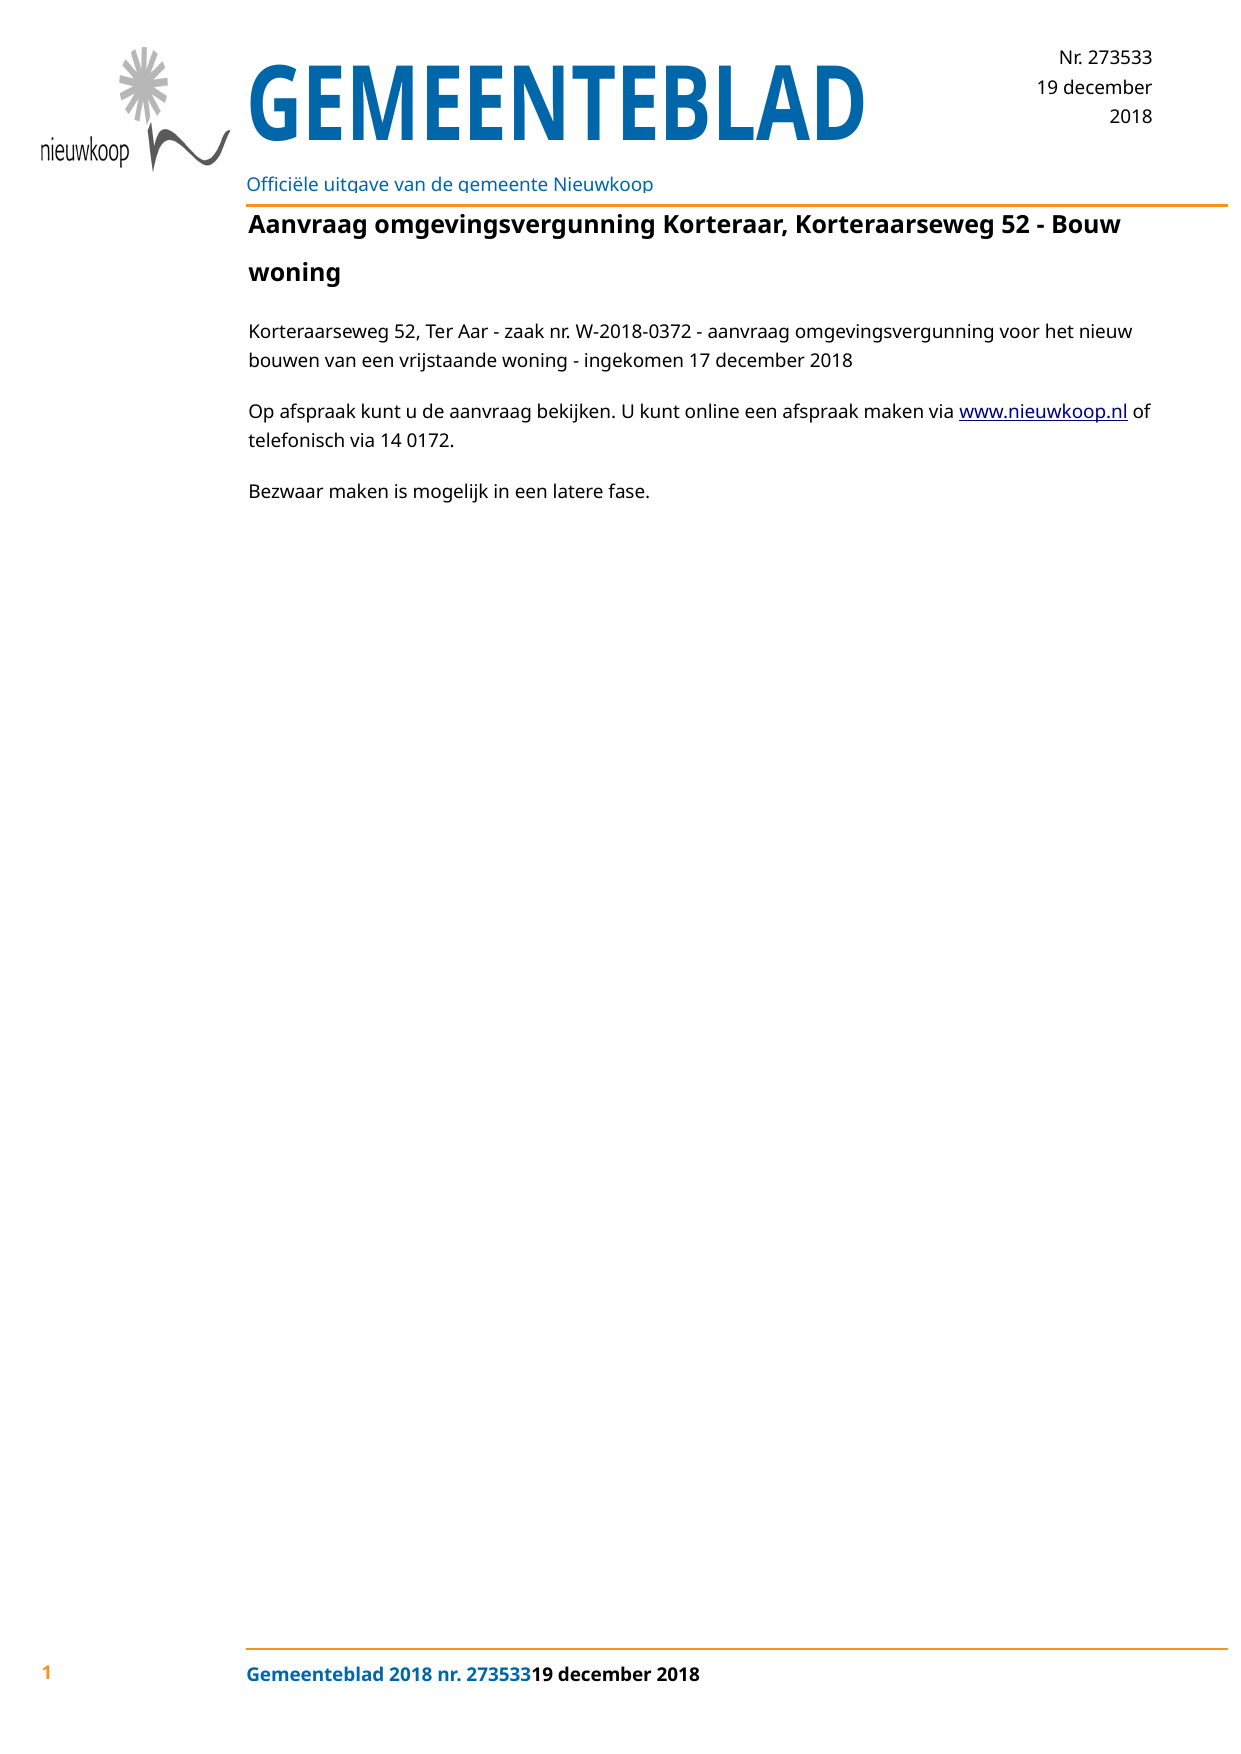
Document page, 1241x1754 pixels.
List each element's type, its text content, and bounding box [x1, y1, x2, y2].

text Aanvraag omgevingsvergunning Korteraar, Korteraarseweg 52 - Bouw woning [248, 207, 1152, 288]
text Korteraarseweg 52, Ter Aar - zaak nr. W-2018-0372 - aanvraag omgevingsvergunning voor het nieuw bouwen van een vrijstaande woning - ingekomen 17 december 2018 [248, 318, 1152, 373]
picture [41, 47, 231, 172]
text Op afspraak kunt u de aanvraag bekijken. U kunt online een afspraak maken via www.nieuwkoop.nl of telefonisch via 14 0172. [248, 398, 1152, 453]
text Bezwaar maken is mogelijk in een latere fase. [248, 478, 1152, 504]
